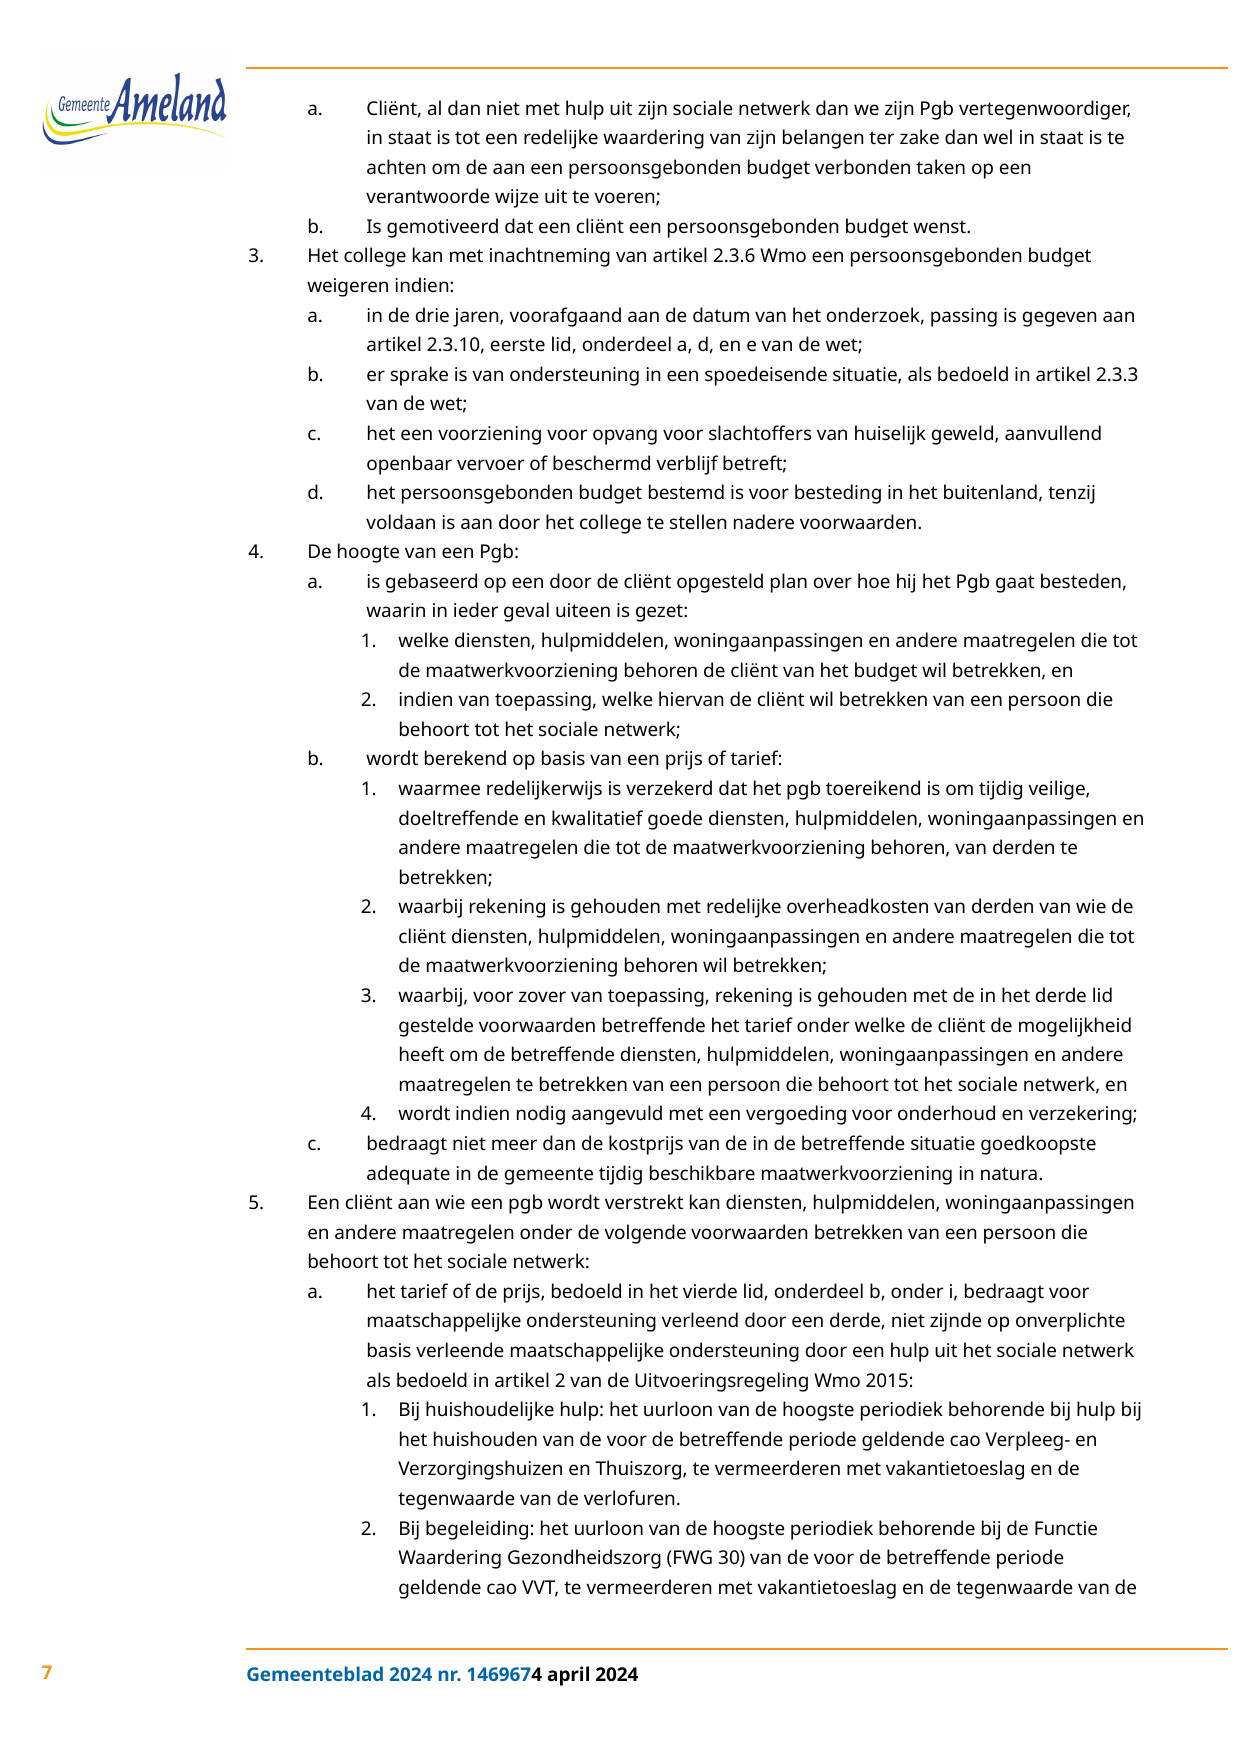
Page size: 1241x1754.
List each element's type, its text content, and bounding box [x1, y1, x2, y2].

list het tarief of de prijs, bedoeld in het vierde lid, onderdeel b, onder i, bedraagt voor maatschappelijke ondersteuning verleend door een derde, niet zijnde op onverplichte basis verleende maatschappelijke ondersteuning door een hulp uit het sociale netwerk als bedoeld in artikel 2 van de Uitvoeringsregeling Wmo 2015: [307, 1278, 1152, 1393]
picture [41, 47, 231, 172]
list is gebaseerd op een door de cliënt opgesteld plan over hoe hij het Pgb gaat besteden, waarin in ieder geval uiteen is gezet: [307, 568, 1152, 623]
list De hoogte van een Pgb: [248, 538, 1152, 564]
list Bij begeleiding: het uurloon van de hoogste periodiek behorende bij de Functie Waardering Gezondheidszorg (FWG 30) van de voor de betreffende periode geldende cao VVT, te vermeerderen met vakantietoeslag en de tegenwaarde van de [361, 1515, 1152, 1600]
list Bij huishoudelijke hulp: het uurloon van de hoogste periodiek behorende bij hulp bij het huishouden van de voor de betreffende periode geldende cao Verpleeg- en Verzorgingshuizen en Thuiszorg, te vermeerderen met vakantietoeslag en de tegenwaarde van de verlofuren. [361, 1396, 1152, 1511]
list wordt berekend op basis van een prijs of tarief: [307, 746, 1152, 771]
list wordt indien nodig aangevuld met een vergoeding voor onderhoud en verzekering; [361, 1101, 1152, 1126]
list in de drie jaren, voorafgaand aan de datum van het onderzoek, passing is gegeven aan artikel 2.3.10, eerste lid, onderdeel a, d, en e van de wet; [307, 302, 1152, 357]
list waarbij, voor zover van toepassing, rekening is gehouden met de in het derde lid gestelde voorwaarden betreffende het tarief onder welke de cliënt de mogelijkheid heeft om de betreffende diensten, hulpmiddelen, woningaanpassingen en andere maatregelen te betrekken van een persoon die behoort tot het sociale netwerk, en [361, 982, 1152, 1097]
list het een voorziening voor opvang voor slachtoffers van huiselijk geweld, aanvullend openbaar vervoer of beschermd verblijf betreft; [307, 420, 1152, 476]
list welke diensten, hulpmiddelen, woningaanpassingen en andere maatregelen die tot de maatwerkvoorziening behoren de cliënt van het budget wil betrekken, en [361, 627, 1152, 683]
list Cliënt, al dan niet met hulp uit zijn sociale netwerk dan we zijn Pgb vertegenwoordiger, in staat is tot een redelijke waardering van zijn belangen ter zake dan wel in staat is te achten om de aan een persoonsgebonden budget verbonden taken op een verantwoorde wijze uit te voeren; [307, 95, 1152, 209]
list bedraagt niet meer dan de kostprijs van de in de betreffende situatie goedkoopste adequate in de gemeente tijdig beschikbare maatwerkvoorziening in natura. [307, 1130, 1152, 1186]
list waarbij rekening is gehouden met redelijke overheadkosten van derden van wie de cliënt diensten, hulpmiddelen, woningaanpassingen en andere maatregelen die tot de maatwerkvoorziening behoren wil betrekken; [361, 893, 1152, 978]
list waarmee redelijkerwijs is verzekerd dat het pgb toereikend is om tijdig veilige, doeltreffende en kwalitatief goede diensten, hulpmiddelen, woningaanpassingen en andere maatregelen die tot de maatwerkvoorziening behoren, van derden te betrekken; [361, 775, 1152, 890]
list het persoonsgebonden budget bestemd is voor besteding in het buitenland, tenzij voldaan is aan door het college te stellen nadere voorwaarden. [307, 479, 1152, 535]
list Het college kan met inachtneming van artikel 2.3.6 Wmo een persoonsgebonden budget weigeren indien: [248, 243, 1152, 298]
list er sprake is van ondersteuning in een spoedeisende situatie, als bedoeld in artikel 2.3.3 van de wet; [307, 361, 1152, 416]
list indien van toepassing, welke hiervan de cliënt wil betrekken van een persoon die behoort tot het sociale netwerk; [361, 686, 1152, 742]
list Een cliënt aan wie een pgb wordt verstrekt kan diensten, hulpmiddelen, woningaanpassingen en andere maatregelen onder de volgende voorwaarden betrekken van een persoon die behoort tot het sociale netwerk: [248, 1189, 1152, 1274]
list Is gemotiveerd dat een cliënt een persoonsgebonden budget wenst. [307, 213, 1152, 239]
